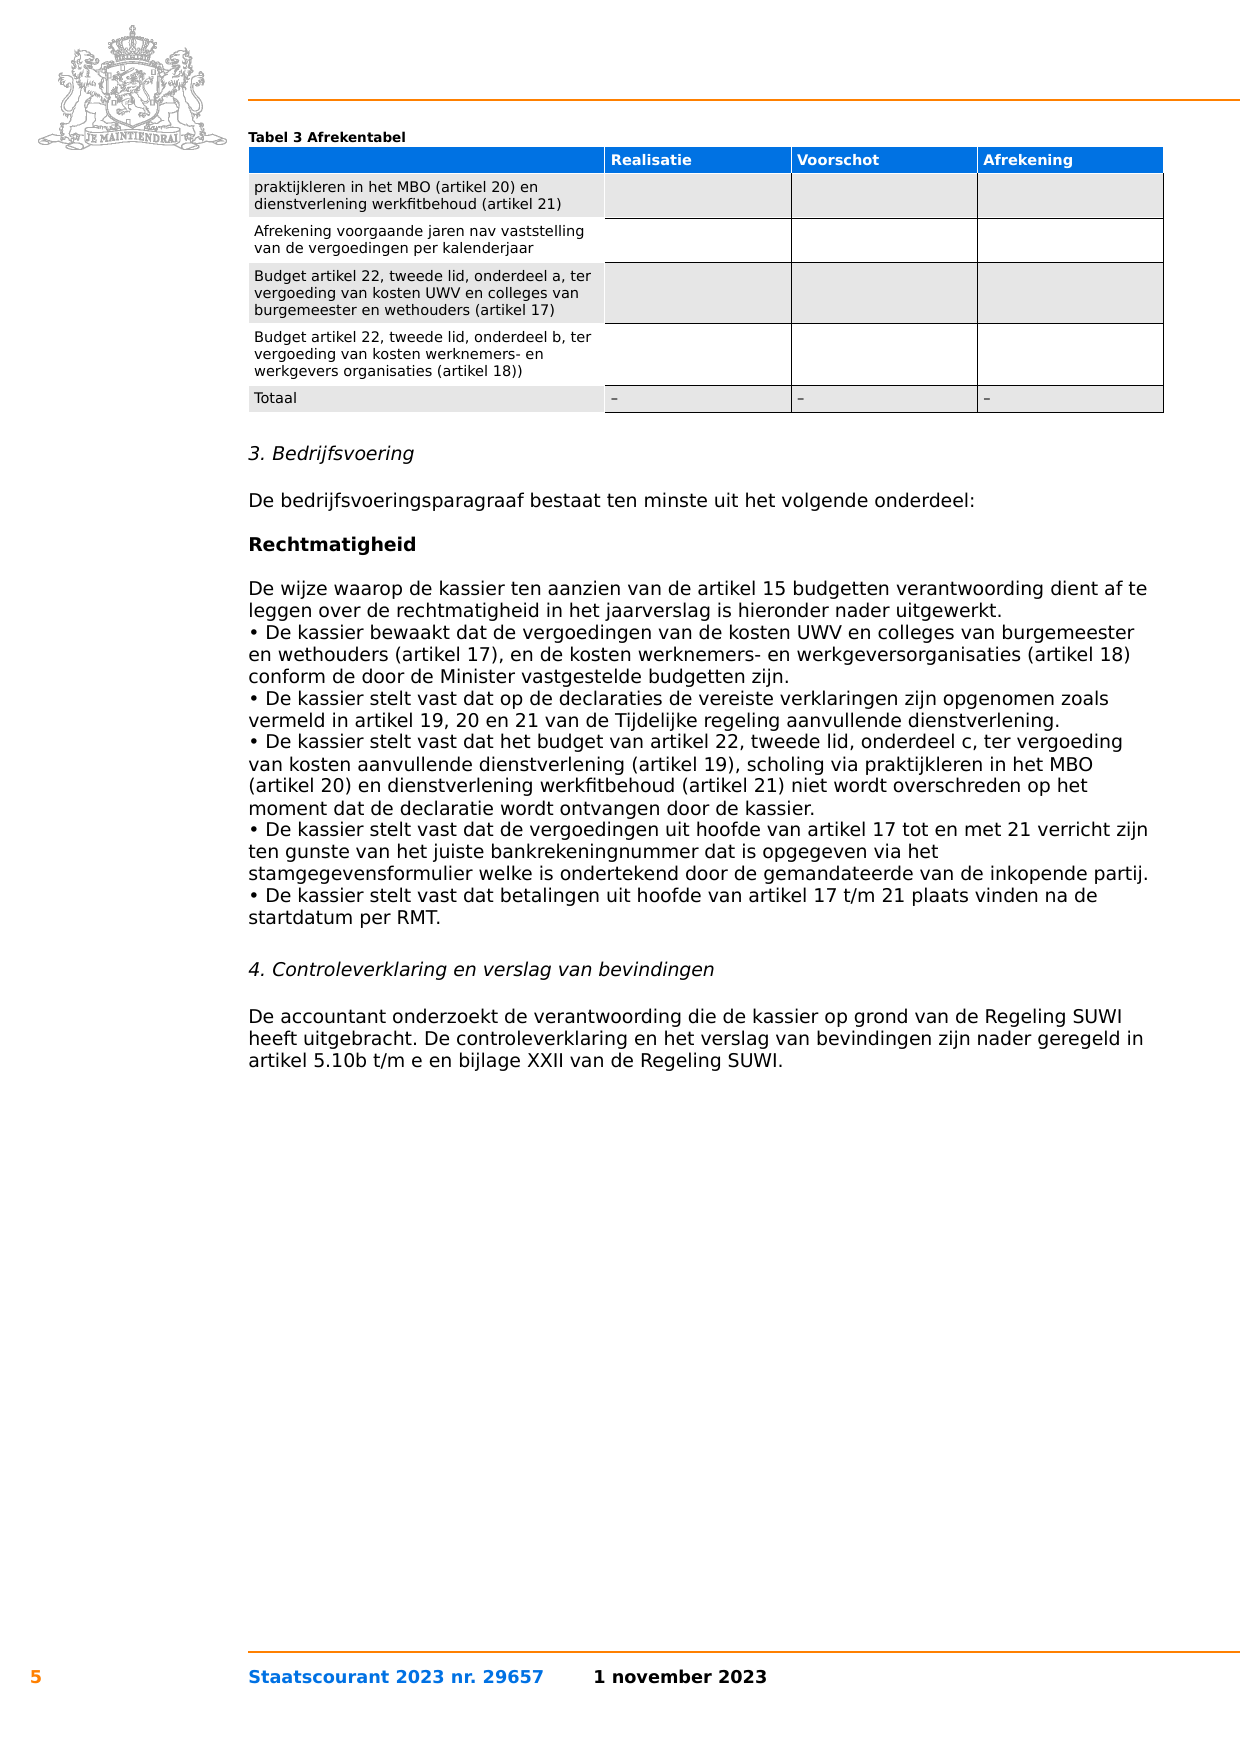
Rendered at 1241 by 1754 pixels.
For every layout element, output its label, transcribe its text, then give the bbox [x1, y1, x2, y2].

table_cell [978, 174, 1163, 217]
table_cell Budget artikel 22, tweede lid, onderdeel b, ter vergoeding van kosten werknemers- en werkgevers organisaties (artikel 18)) [249, 324, 604, 384]
table_cell praktijkleren in het MBO (artikel 20) en dienstverlening werkfitbehoud (artikel 21) [249, 174, 604, 217]
table_cell Voorschot [792, 147, 977, 173]
picture [38, 25, 227, 150]
table_cell [792, 219, 977, 262]
subtitle Rechtmatigheid [248, 534, 1163, 556]
table_cell – [792, 386, 977, 412]
table_cell Budget artikel 22, tweede lid, onderdeel a, ter vergoeding van kosten UWV en colleges van burgemeester en wethouders (artikel 17) [249, 263, 604, 323]
table_cell [978, 219, 1163, 262]
text • De kassier bewaakt dat de vergoedingen van de kosten UWV en colleges van burgemeester en wethouders (artikel 17), en de kosten werknemers- en werkgeversorganisaties (artikel 18) conform de door de Minister vastgestelde budgetten zijn. [248, 622, 1163, 687]
table_cell [792, 174, 977, 217]
subtitle 4. Controleverklaring en verslag van bevindingen [248, 959, 1163, 981]
text • De kassier stelt vast dat het budget van artikel 22, tweede lid, onderdeel c, ter vergoeding van kosten aanvullende dienstverlening (artikel 19), scholing via praktijkleren in het MBO (artikel 20) en dienstverlening werkfitbehoud (artikel 21) niet wordt overschreden op het moment dat de declaratie wordt ontvangen door de kassier. [248, 731, 1163, 819]
table_cell [792, 263, 977, 323]
table_cell Totaal [249, 386, 604, 412]
table_cell Afrekening voorgaande jaren nav vaststelling van de vergoedingen per kalenderjaar [249, 219, 604, 262]
table_cell Realisatie [605, 147, 791, 173]
table_cell [978, 263, 1163, 323]
text De wijze waarop de kassier ten aanzien van de artikel 15 budgetten verantwoording dient af te leggen over de rechtmatigheid in het jaarverslag is hieronder nader uitgewerkt. [248, 578, 1163, 622]
text De accountant onderzoekt de verantwoording die de kassier op grond van de Regeling SUWI heeft uitgebracht. De controleverklaring en het verslag van bevindingen zijn nader geregeld in artikel 5.10b t/m e en bijlage XXII van de Regeling SUWI. [248, 1006, 1163, 1072]
text • De kassier stelt vast dat betalingen uit hoofde van artikel 17 t/m 21 plaats vinden na de startdatum per RMT. [248, 885, 1163, 929]
subtitle 3. Bedrijfsvoering [248, 443, 1163, 465]
table_cell [249, 147, 604, 173]
table_header Tabel 3 Afrekentabel [248, 130, 1163, 146]
table_cell [978, 324, 1163, 384]
text • De kassier stelt vast dat de vergoedingen uit hoofde van artikel 17 tot en met 21 verricht zijn ten gunste van het juiste bankrekeningnummer dat is opgegeven via het stamgegevensformulier welke is ondertekend door de gemandateerde van de inkopende partij. [248, 819, 1163, 885]
table_cell [605, 263, 791, 323]
table_cell – [978, 386, 1163, 412]
table_cell [605, 219, 791, 262]
table_cell [605, 174, 791, 217]
table_cell – [605, 386, 791, 412]
table_cell [605, 324, 791, 384]
table_cell [792, 324, 977, 384]
table_cell Afrekening [978, 147, 1163, 173]
text De bedrijfsvoeringsparagraaf bestaat ten minste uit het volgende onderdeel: [248, 490, 1163, 512]
text • De kassier stelt vast dat op de declaraties de vereiste verklaringen zijn opgenomen zoals vermeld in artikel 19, 20 en 21 van de Tijdelijke regeling aanvullende dienstverlening. [248, 687, 1163, 731]
